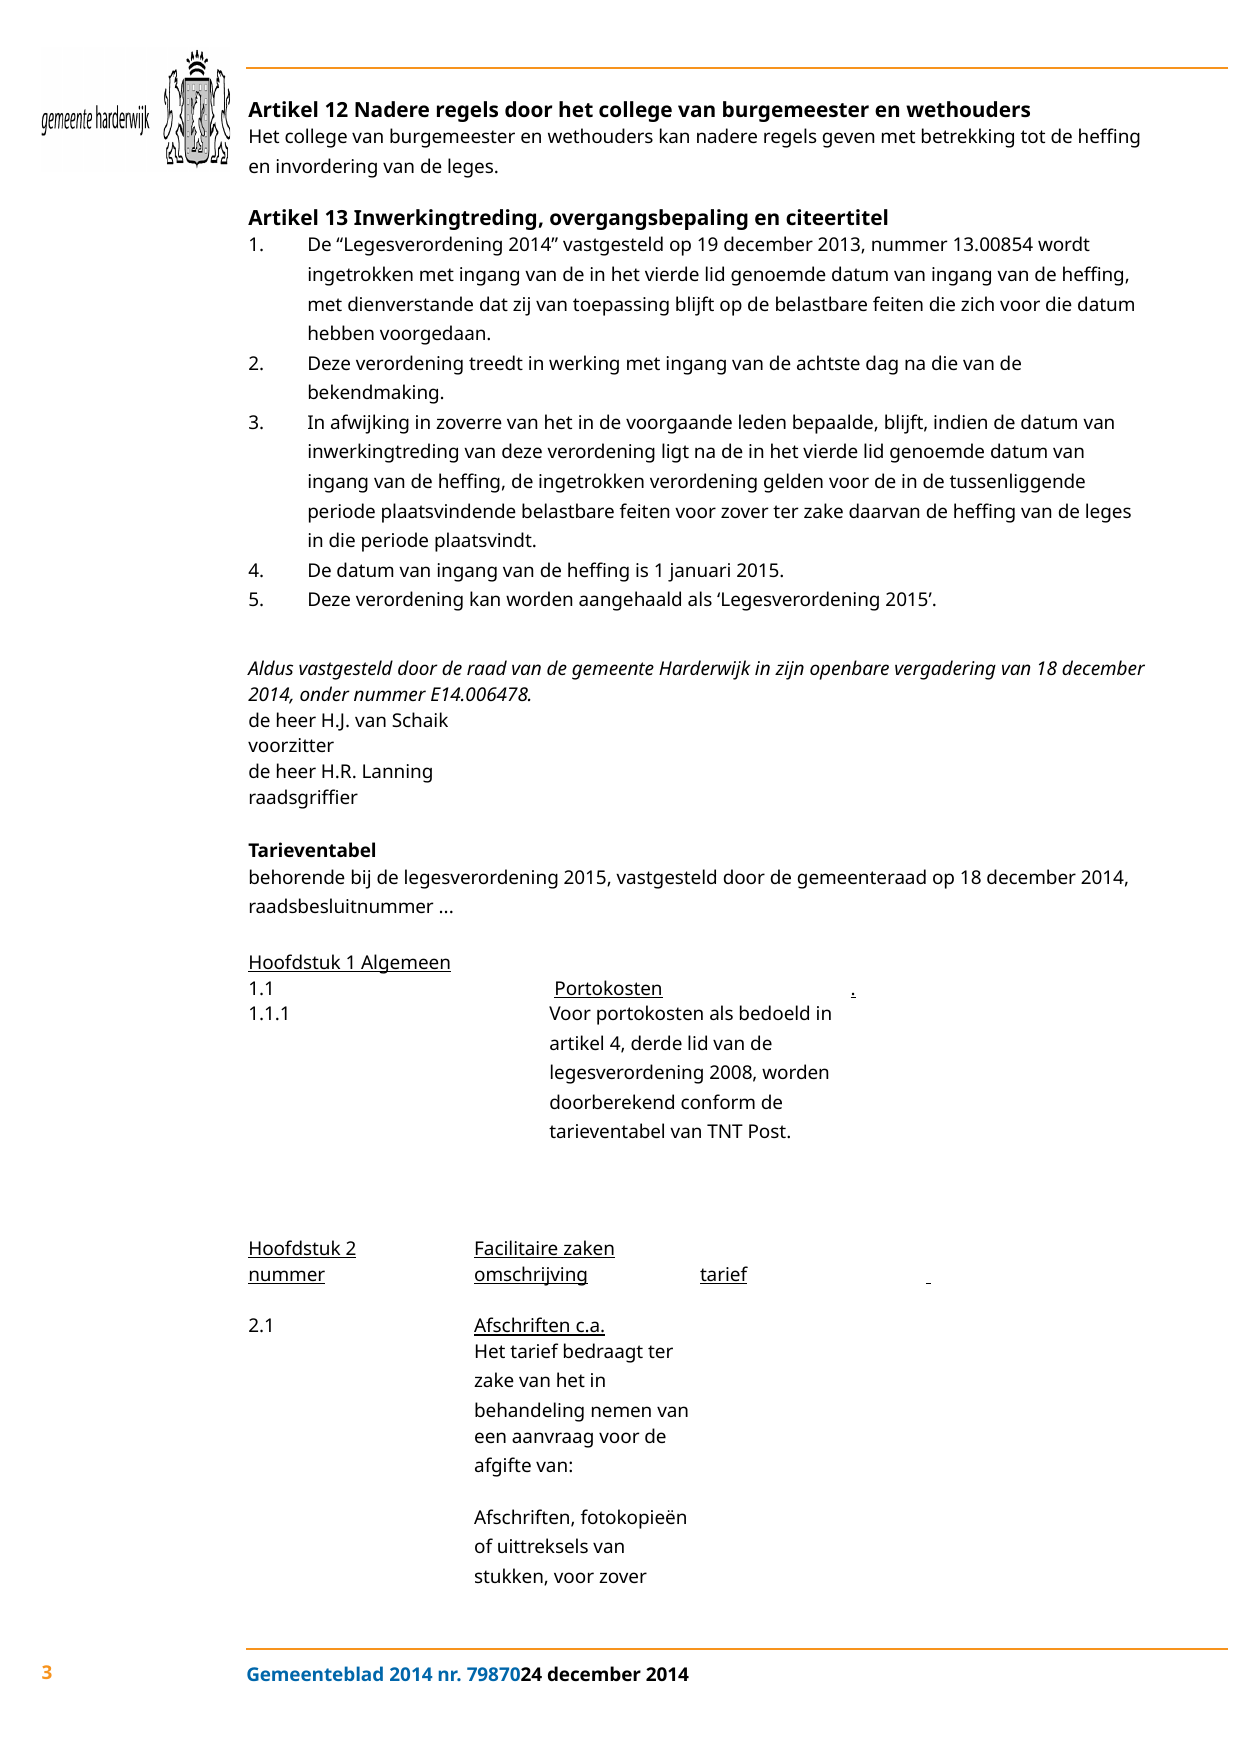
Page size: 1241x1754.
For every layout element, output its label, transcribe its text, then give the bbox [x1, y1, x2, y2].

table_cell [248, 1287, 474, 1312]
table_cell [700, 1338, 926, 1423]
list Deze verordening treedt in werking met ingang van de achtste dag na die van de bekendmaking. [248, 350, 1152, 405]
table_header Hoofdstuk 2 [248, 1235, 474, 1261]
table_cell nummer [248, 1261, 474, 1287]
table_header [549, 949, 850, 975]
table_cell 1.1.1 [248, 1000, 549, 1144]
table_cell [926, 1338, 1152, 1423]
list De “Legesverordening 2014” vastgesteld op 19 december 2013, nummer 13.00854 wordt ingetrokken met ingang van de in het vierde lid genoemde datum van ingang van de heffing, met dienverstande dat zij van toepassing blijft op de belastbare feiten die zich voor die datum hebben voorgedaan. [248, 232, 1152, 346]
table_cell Afschriften c.a. [474, 1313, 700, 1338]
table_cell [248, 1338, 474, 1423]
table_cell [248, 1423, 474, 1478]
table_header Hoofdstuk 1 Algemeen [248, 949, 549, 975]
table_cell [850, 1000, 1152, 1144]
list Deze verordening kan worden aangehaald als ‘Legesverordening 2015’. [248, 587, 1152, 612]
text Artikel 12 Nadere regels door het college van burgemeester en wethouders [248, 95, 1152, 123]
table_cell [700, 1504, 926, 1589]
text voorzitter [248, 733, 1152, 758]
table_header [926, 1235, 1152, 1261]
table_cell [248, 1478, 474, 1504]
table_cell Afschriften, fotokopieën of uittreksels van stukken, voor zover [474, 1504, 700, 1589]
text Het college van burgemeester en wethouders kan nadere regels geven met betrekking tot de heffing en invordering van de leges. [248, 123, 1152, 178]
table_cell [700, 1423, 926, 1478]
text de heer H.R. Lanning [248, 758, 1152, 784]
table_cell [926, 1504, 1152, 1589]
table_cell [700, 1313, 926, 1338]
table_cell Portokosten [549, 975, 850, 1000]
table_header [700, 1235, 926, 1261]
table_cell [700, 1478, 926, 1504]
table_cell een aanvraag voor de afgifte van: [474, 1423, 700, 1478]
table_cell . [850, 975, 1152, 1000]
table_header [850, 949, 1152, 975]
list De datum van ingang van de heffing is 1 januari 2015. [248, 557, 1152, 583]
table_cell [926, 1313, 1152, 1338]
text Artikel 13 Inwerkingtreding, overgangsbepaling en citeertitel [248, 203, 1152, 232]
table_cell [926, 1261, 1152, 1287]
table_cell [926, 1287, 1152, 1312]
text raadsgriffier [248, 784, 1152, 810]
text Tarieventabel [248, 836, 1152, 864]
table_cell 1.1 [248, 975, 549, 1000]
text de heer H.J. van Schaik [248, 707, 1152, 733]
list In afwijking in zoverre van het in de voorgaande leden bepaalde, blijft, indien de datum van inwerkingtreding van deze verordening ligt na de in het vierde lid genoemde datum van ingang van de heffing, de ingetrokken verordening gelden voor de in de tussenliggende periode plaatsvindende belastbare feiten voor zover ter zake daarvan de heffing van de leges in die periode plaatsvindt. [248, 409, 1152, 553]
table_cell [474, 1287, 700, 1312]
table_cell omschrijving [474, 1261, 700, 1287]
table_cell [474, 1478, 700, 1504]
table_cell [700, 1287, 926, 1312]
table_cell tarief [700, 1261, 926, 1287]
table_cell Het tarief bedraagt ter zake van het in behandeling nemen van [474, 1338, 700, 1423]
table_header Facilitaire zaken [474, 1235, 700, 1261]
table_cell [248, 1504, 474, 1589]
text Aldus vastgesteld door de raad van de gemeente Harderwijk in zijn openbare vergadering van 18 december 2014, onder nummer E14.006478. [248, 656, 1152, 707]
table_cell [926, 1478, 1152, 1504]
table_cell [926, 1423, 1152, 1478]
text behorende bij de legesverordening 2015, vastgesteld door de gemeenteraad op 18 december 2014, raadsbesluitnummer ... [248, 864, 1152, 919]
table_cell 2.1 [248, 1313, 474, 1338]
table_cell Voor portokosten als bedoeld in artikel 4, derde lid van de legesverordening 2008, worden doorberekend conform de tarieventabel van TNT Post. [549, 1000, 850, 1144]
picture [41, 47, 231, 172]
